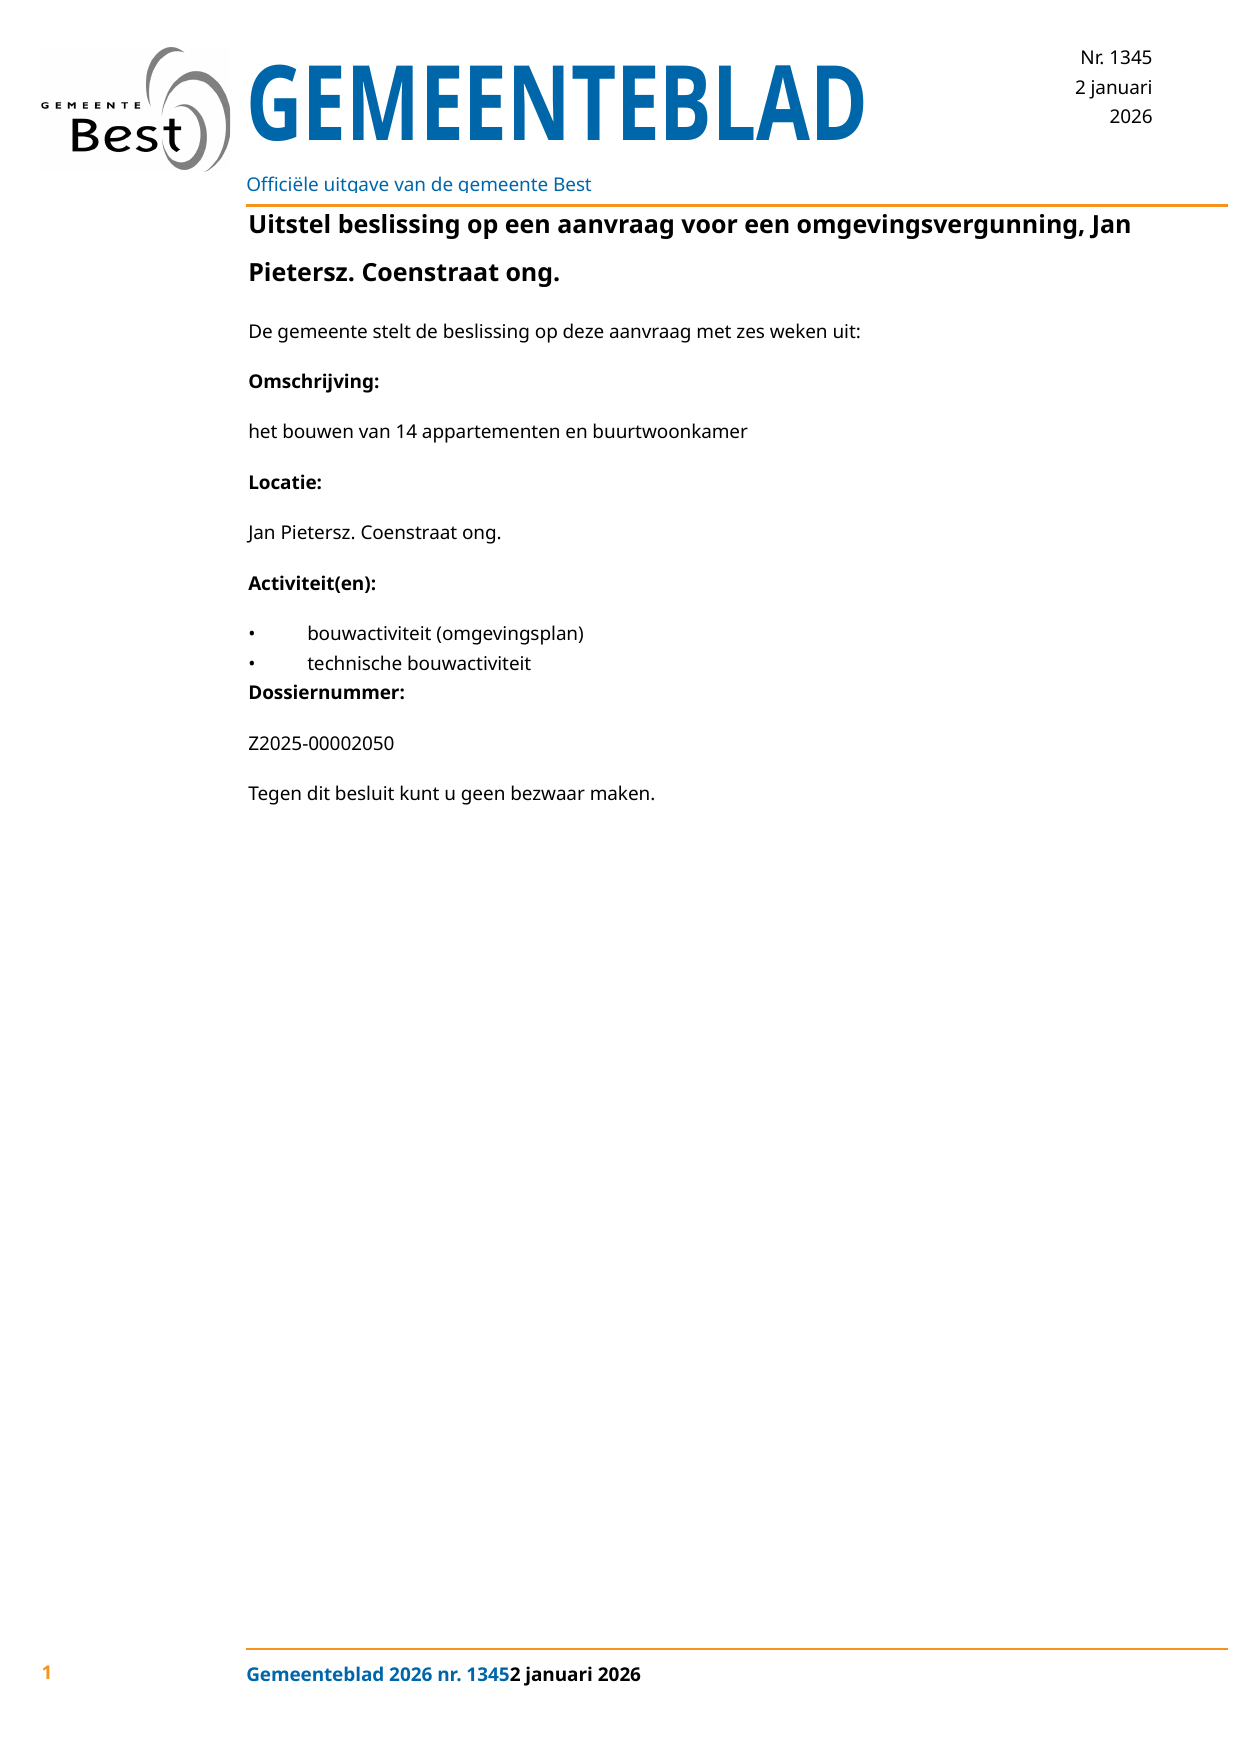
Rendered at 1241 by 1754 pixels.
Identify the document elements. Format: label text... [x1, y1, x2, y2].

text Z2025-00002050 [248, 730, 1152, 756]
text het bouwen van 14 appartementen en buurtwoonkamer [248, 419, 1152, 444]
text Activiteit(en): [248, 570, 1152, 596]
list bouwactiviteit (omgevingsplan) [248, 620, 1152, 646]
text Omschrijving: [248, 368, 1152, 394]
picture [41, 47, 231, 172]
text Dossiernummer: [248, 679, 1152, 705]
list technische bouwactiviteit [248, 650, 1152, 676]
text Uitstel beslissing op een aanvraag voor een omgevingsvergunning, Jan Pietersz. Coenstraat ong. [248, 207, 1152, 288]
text Tegen dit besluit kunt u geen bezwaar maken. [248, 780, 1152, 806]
text Locatie: [248, 469, 1152, 495]
text Jan Pietersz. Coenstraat ong. [248, 519, 1152, 545]
text De gemeente stelt de beslissing op deze aanvraag met zes weken uit: [248, 318, 1152, 344]
